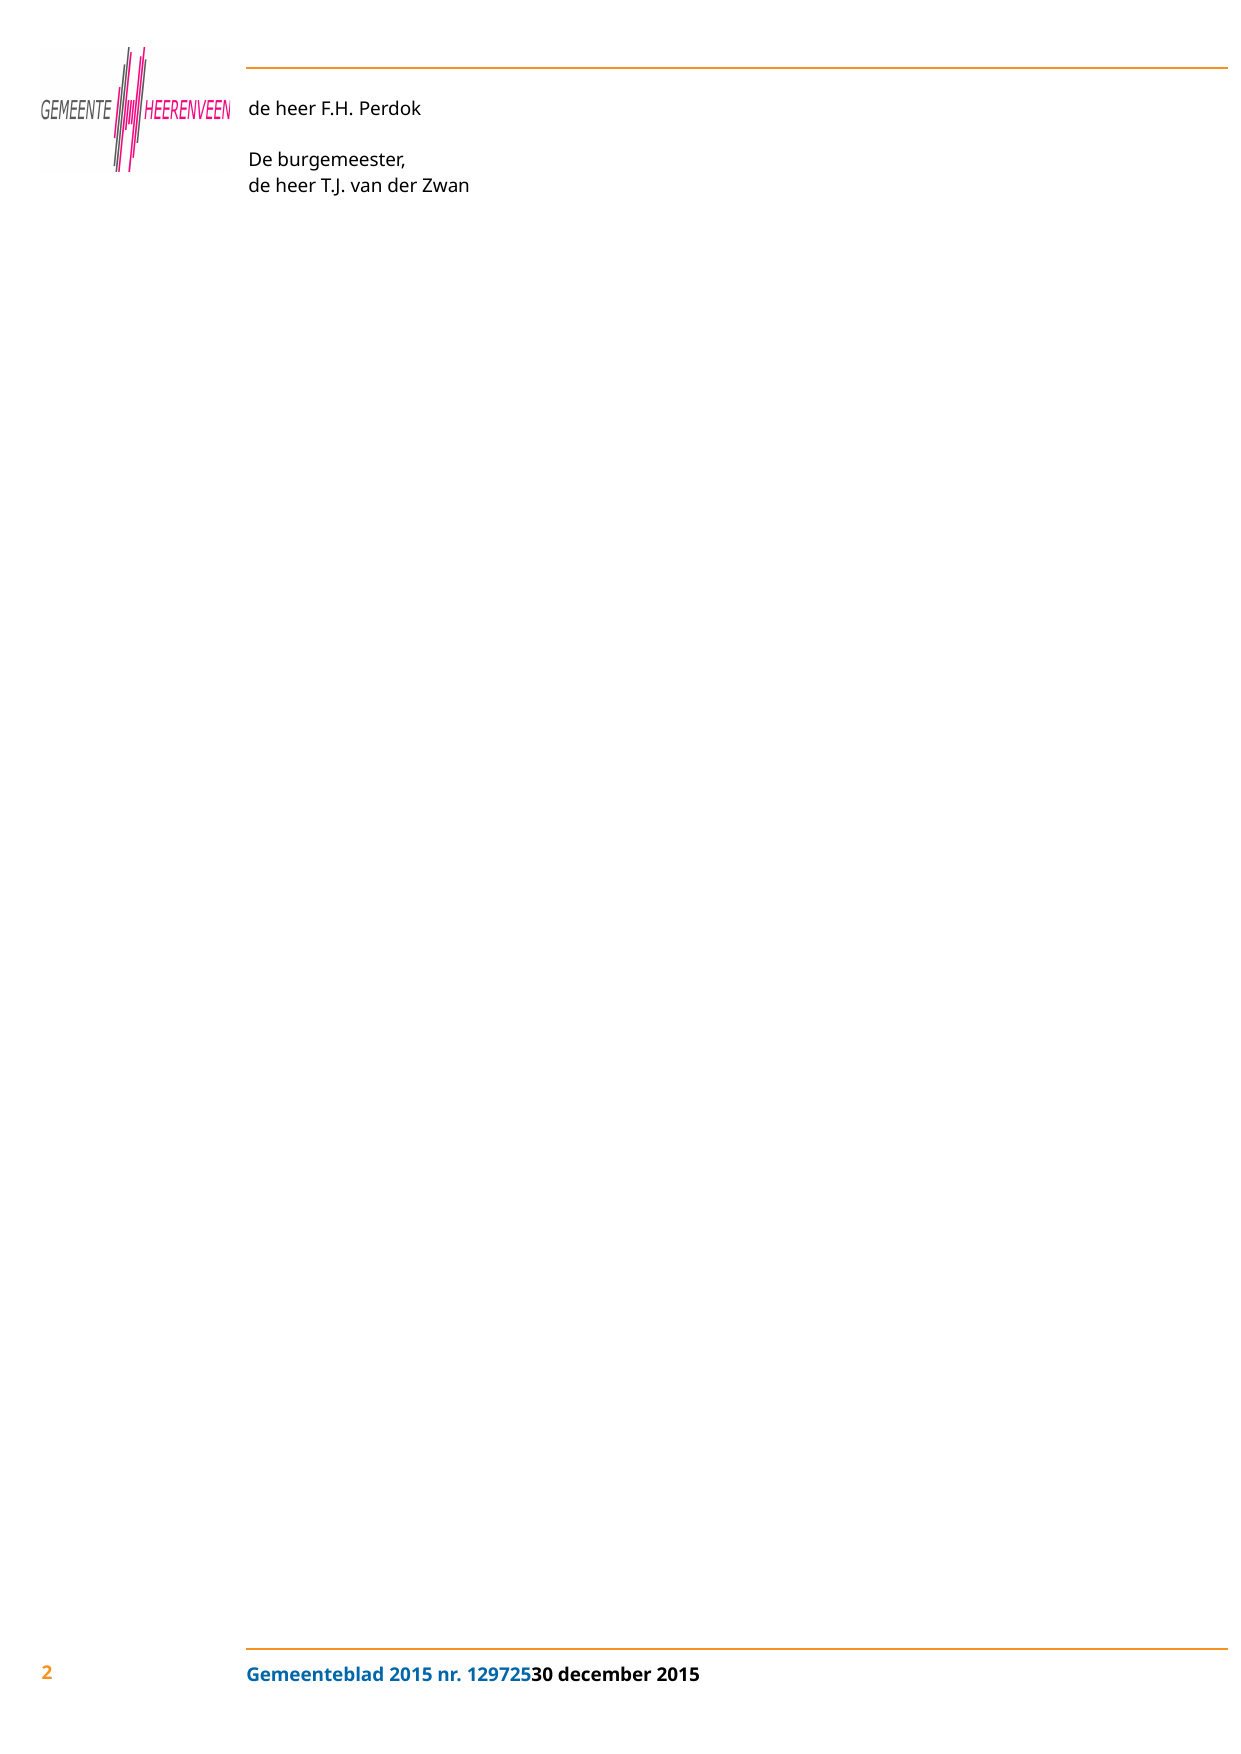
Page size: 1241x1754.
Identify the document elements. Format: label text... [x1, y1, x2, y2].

text de heer F.H. Perdok [248, 95, 1152, 121]
text de heer T.J. van der Zwan [248, 172, 1152, 198]
text De burgemeester, [248, 146, 1152, 172]
picture [41, 47, 231, 172]
